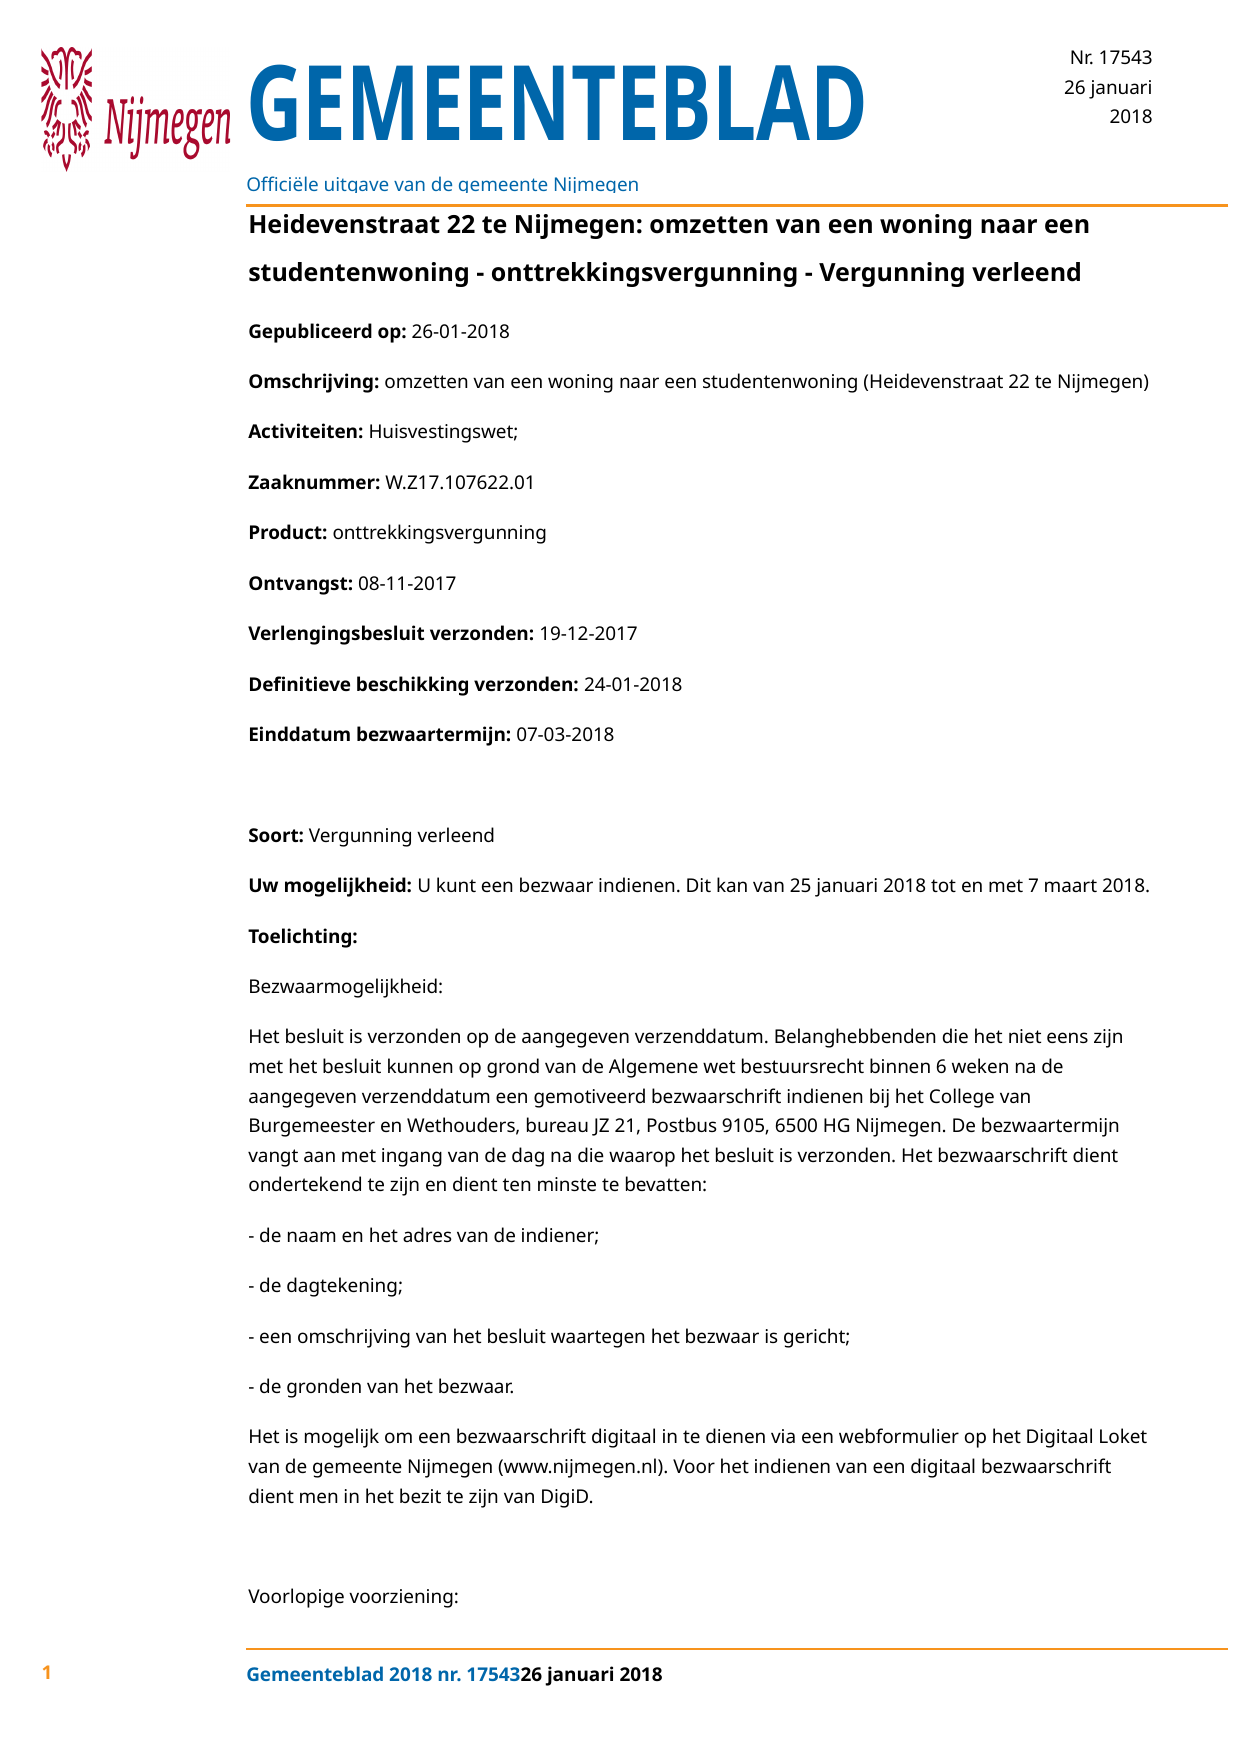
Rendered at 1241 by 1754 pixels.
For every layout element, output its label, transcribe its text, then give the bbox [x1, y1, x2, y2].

text Ontvangst: 08-11-2017 [248, 570, 1152, 596]
text Einddatum bezwaartermijn: 07-03-2018 [248, 721, 1152, 747]
text Verlengingsbesluit verzonden: 19-12-2017 [248, 620, 1152, 646]
text Product: onttrekkingsvergunning [248, 519, 1152, 545]
picture [41, 47, 231, 172]
text Activiteiten: Huisvestingswet; [248, 419, 1152, 444]
text Toelichting: [248, 923, 1152, 949]
text - de naam en het adres van de indiener; [248, 1222, 1152, 1248]
text Soort: Vergunning verleend [248, 822, 1152, 848]
text Heidevenstraat 22 te Nijmegen: omzetten van een woning naar een studentenwoning - onttrekkingsvergunning - Vergunning verleend [248, 207, 1152, 288]
text Het besluit is verzonden op de aangegeven verzenddatum. Belanghebbenden die het niet eens zijn met het besluit kunnen op grond van de Algemene wet bestuursrecht binnen 6 weken na de aangegeven verzenddatum een gemotiveerd bezwaarschrift indienen bij het College van Burgemeester en Wethouders, bureau JZ 21, Postbus 9105, 6500 HG Nijmegen. De bezwaartermijn vangt aan met ingang van de dag na die waarop het besluit is verzonden. Het bezwaarschrift dient ondertekend te zijn en dient ten minste te bevatten: [248, 1024, 1152, 1197]
text Zaaknummer: W.Z17.107622.01 [248, 469, 1152, 495]
text - de gronden van het bezwaar. [248, 1373, 1152, 1399]
text Definitieve beschikking verzonden: 24-01-2018 [248, 671, 1152, 697]
text Omschrijving: omzetten van een woning naar een studentenwoning (Heidevenstraat 22 te Nijmegen) [248, 368, 1152, 394]
text Bezwaarmogelijkheid: [248, 973, 1152, 999]
text - een omschrijving van het besluit waartegen het bezwaar is gericht; [248, 1323, 1152, 1349]
text Gepubliceerd op: 26-01-2018 [248, 318, 1152, 344]
text - de dagtekening; [248, 1272, 1152, 1298]
text Uw mogelijkheid: U kunt een bezwaar indienen. Dit kan van 25 januari 2018 tot en met 7 maart 2018. [248, 872, 1152, 898]
text Het is mogelijk om een bezwaarschrift digitaal in te dienen via een webformulier op het Digitaal Loket van de gemeente Nijmegen (www.nijmegen.nl). Voor het indienen van een digitaal bezwaarschrift dient men in het bezit te zijn van DigiD. [248, 1424, 1152, 1509]
text Voorlopige voorziening: [248, 1584, 1152, 1609]
